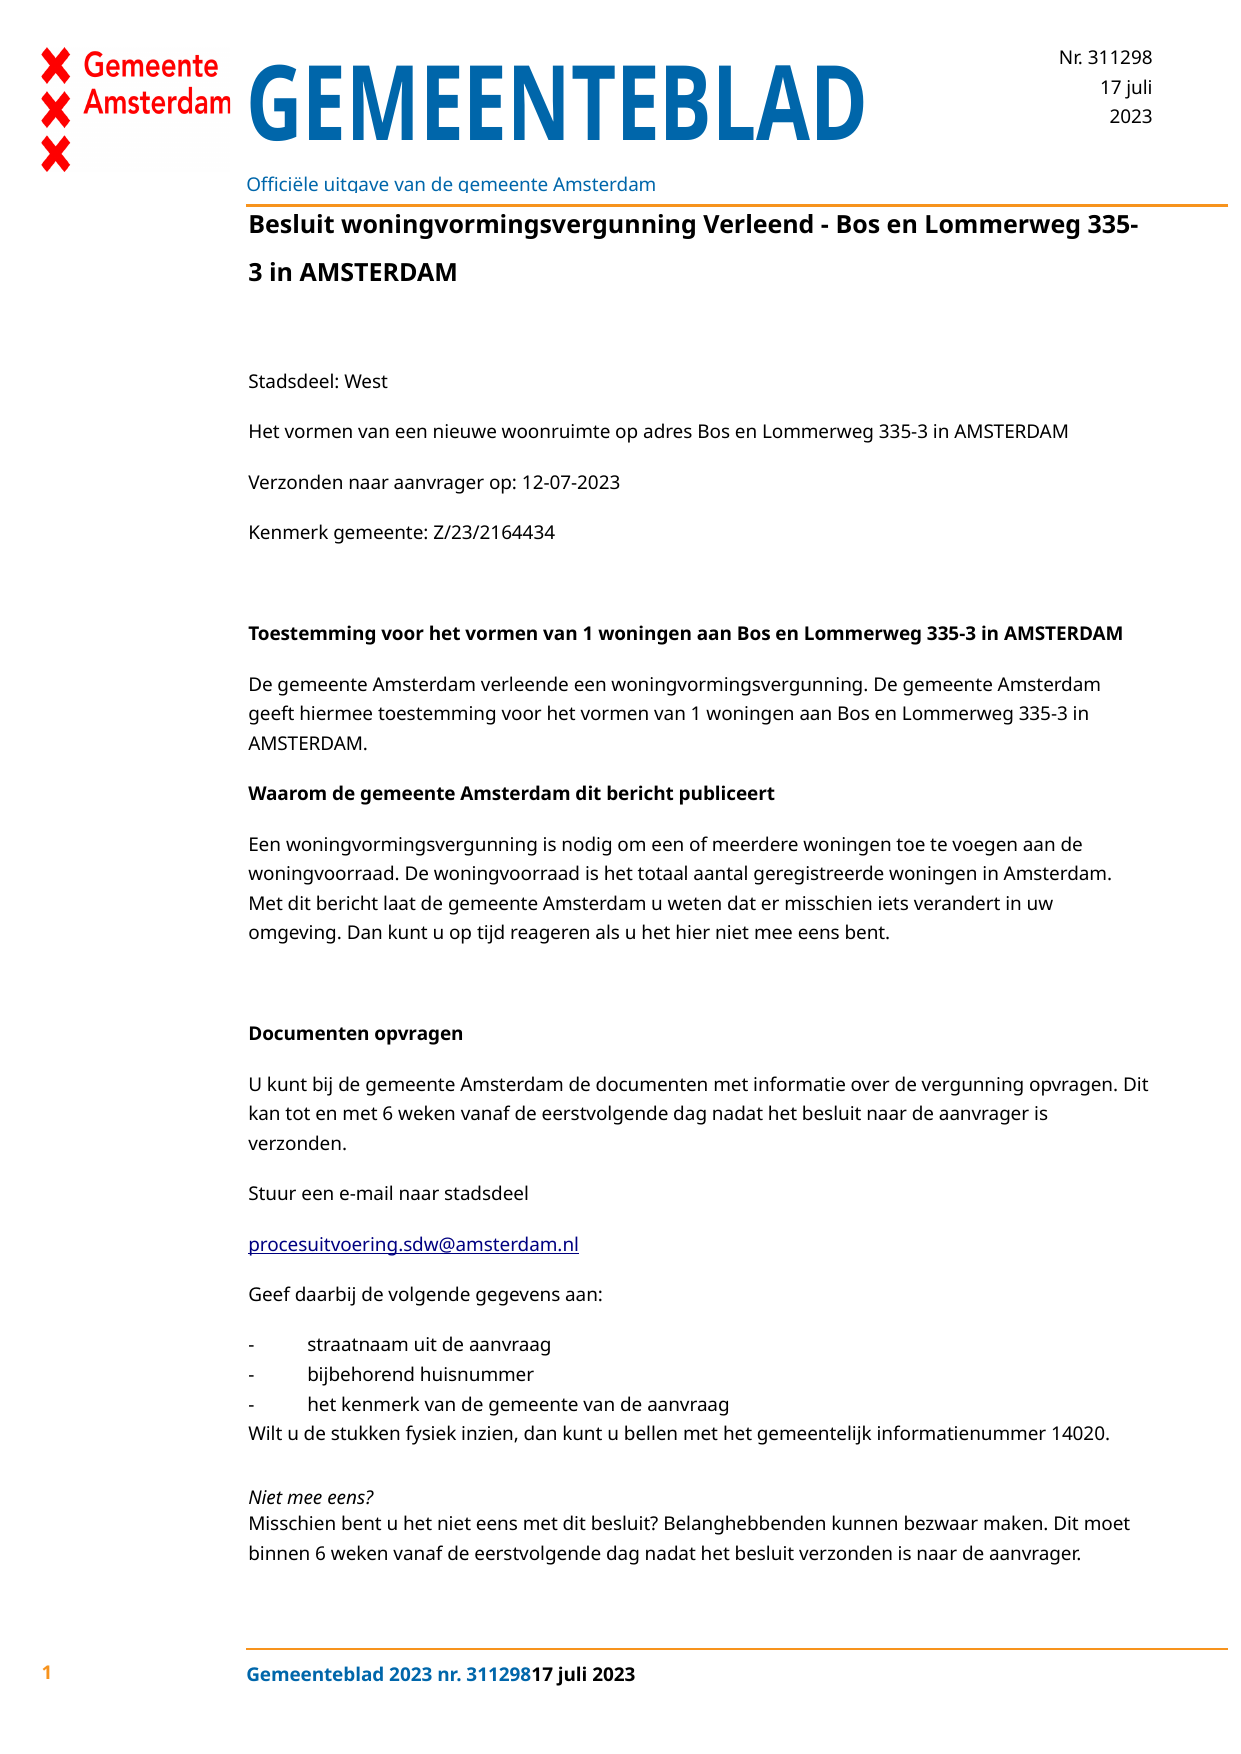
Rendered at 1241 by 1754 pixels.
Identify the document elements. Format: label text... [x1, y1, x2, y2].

text Wilt u de stukken fysiek inzien, dan kunt u bellen met het gemeentelijk informatienummer 14020. [248, 1420, 1152, 1446]
text Waarom de gemeente Amsterdam dit bericht publiceert [248, 780, 1152, 806]
text Geef daarbij de volgende gegevens aan: [248, 1281, 1152, 1307]
text De gemeente Amsterdam verleende een woningvormingsvergunning. De gemeente Amsterdam geeft hiermee toestemming voor het vormen van 1 woningen aan Bos en Lommerweg 335-3 in AMSTERDAM. [248, 671, 1152, 756]
text Toestemming voor het vormen van 1 woningen aan Bos en Lommerweg 335-3 in AMSTERDAM [248, 620, 1152, 646]
list het kenmerk van de gemeente van de aanvraag [248, 1391, 1152, 1417]
text U kunt bij de gemeente Amsterdam de documenten met informatie over de vergunning opvragen. Dit kan tot en met 6 weken vanaf de eerstvolgende dag nadat het besluit naar de aanvrager is verzonden. [248, 1071, 1152, 1156]
text Besluit woningvormingsvergunning Verleend - Bos en Lommerweg 335-3 in AMSTERDAM [248, 207, 1152, 288]
text Misschien bent u het niet eens met dit besluit? Belanghebbenden kunnen bezwaar maken. Dit moet binnen 6 weken vanaf de eerstvolgende dag nadat het besluit verzonden is naar de aanvrager. [248, 1510, 1152, 1565]
text Verzonden naar aanvrager op: 12-07-2023 [248, 469, 1152, 495]
text procesuitvoering.sdw@amsterdam.nl [248, 1231, 1152, 1257]
picture [41, 47, 231, 172]
text Kenmerk gemeente: Z/23/2164434 [248, 519, 1152, 545]
text Het vormen van een nieuwe woonruimte op adres Bos en Lommerweg 335-3 in AMSTERDAM [248, 419, 1152, 444]
text Stadsdeel: West [248, 368, 1152, 394]
text Documenten opvragen [248, 1020, 1152, 1046]
text Stuur een e-mail naar stadsdeel [248, 1180, 1152, 1206]
text Een woningvormingsvergunning is nodig om een of meerdere woningen toe te voegen aan de woningvoorraad. De woningvoorraad is het totaal aantal geregistreerde woningen in Amsterdam. Met dit bericht laat de gemeente Amsterdam u weten dat er misschien iets verandert in uw omgeving. Dan kunt u op tijd reageren als u het hier niet mee eens bent. [248, 831, 1152, 945]
list bijbehorend huisnummer [248, 1361, 1152, 1387]
list straatnaam uit de aanvraag [248, 1332, 1152, 1357]
text Niet mee eens? [248, 1484, 1152, 1510]
